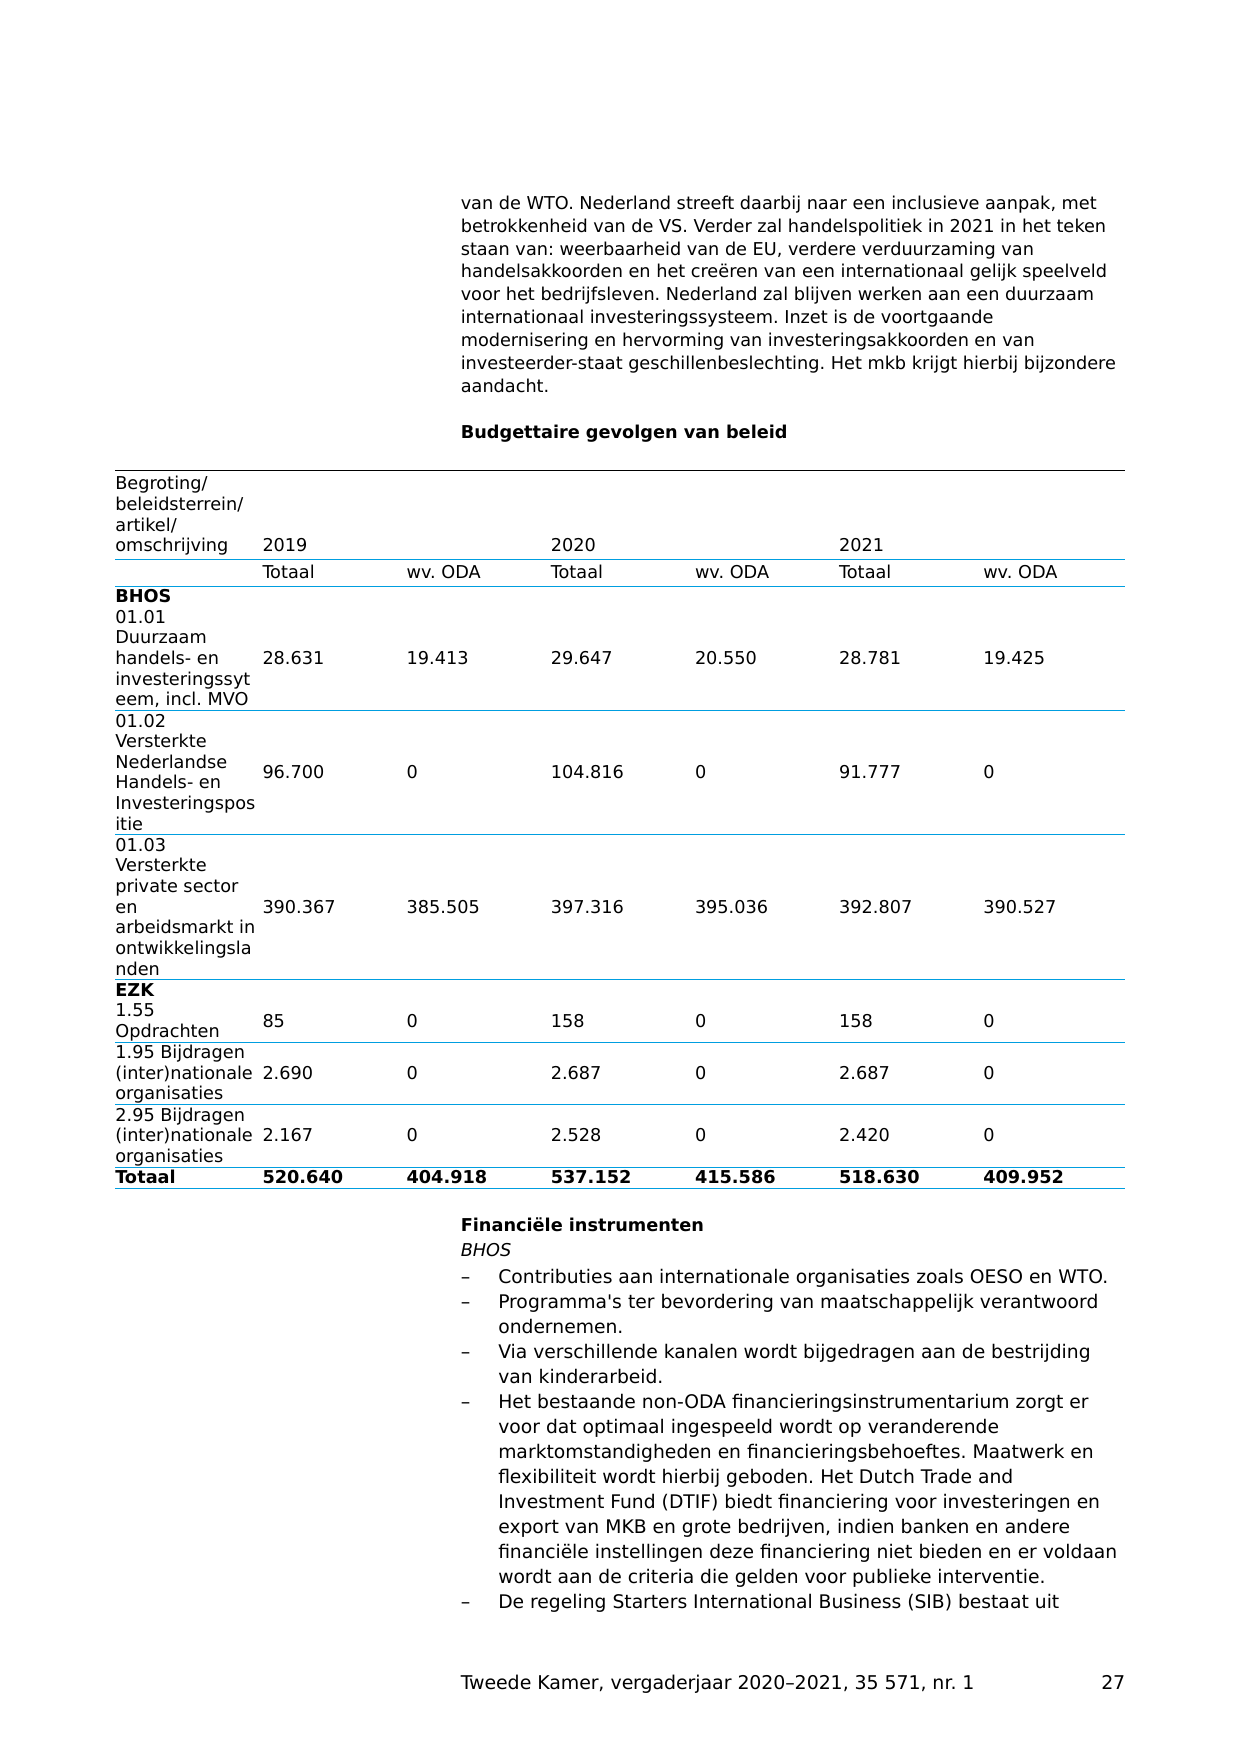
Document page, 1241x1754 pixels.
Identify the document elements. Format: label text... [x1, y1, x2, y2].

table_cell 395.036 [692, 835, 836, 979]
table_cell [548, 587, 692, 607]
table_cell 1.55 Opdrachten [115, 1000, 259, 1042]
table_cell [692, 980, 836, 1000]
table_cell 0 [692, 1043, 836, 1104]
table_cell 0 [980, 1105, 1125, 1166]
table_cell [404, 587, 548, 607]
table_cell 390.367 [259, 835, 403, 979]
table_cell 2.167 [259, 1105, 403, 1166]
table_cell 158 [548, 1000, 692, 1042]
table_cell 28.631 [259, 607, 403, 710]
table_cell 392.807 [836, 835, 980, 979]
text Budgettaire gevolgen van beleid [461, 420, 1125, 443]
table_cell EZK [115, 980, 259, 1000]
table_cell [692, 587, 836, 607]
table_cell 158 [836, 1000, 980, 1042]
table_cell 0 [692, 1105, 836, 1166]
table_cell 91.777 [836, 711, 980, 834]
table_cell 96.700 [259, 711, 403, 834]
table_cell 0 [404, 1000, 548, 1042]
table_cell 397.316 [548, 835, 692, 979]
table_cell 19.413 [404, 607, 548, 710]
table_cell 2021 [836, 471, 1125, 559]
table_cell [115, 560, 259, 586]
table_cell wv. ODA [692, 560, 836, 586]
table_cell 85 [259, 1000, 403, 1042]
table_cell 390.527 [980, 835, 1125, 979]
table_cell 520.640 [259, 1168, 403, 1187]
table_cell BHOS [115, 587, 259, 607]
table_cell 415.586 [692, 1168, 836, 1187]
table_cell 01.03 Versterkte private sector en arbeidsmarkt in ontwikkelingslanden [115, 835, 259, 979]
list Het bestaande non-ODA financieringsinstrumentarium zorgt er voor dat optimaal ingespeeld wordt op veranderende marktomstandigheden en financieringsbehoeftes. Maatwerk en flexibiliteit wordt hierbij geboden. Het Dutch Trade and Investment Fund (DTIF) biedt financiering voor investeringen en export van MKB en grote bedrijven, indien banken en andere financiële instellingen deze financiering niet bieden en er voldaan wordt aan de criteria die gelden voor publieke interventie. [461, 1388, 1125, 1588]
table_cell 0 [980, 711, 1125, 834]
table_cell Totaal [548, 560, 692, 586]
table_cell [980, 980, 1125, 1000]
table_cell [980, 587, 1125, 607]
table_cell Totaal [836, 560, 980, 586]
table_cell 385.505 [404, 835, 548, 979]
table_cell 0 [404, 1043, 548, 1104]
table_cell Totaal [259, 560, 403, 586]
table_cell 1.95 Bijdragen (inter)nationale organisaties [115, 1043, 259, 1104]
table_cell 28.781 [836, 607, 980, 710]
table_cell Begroting/beleidsterrein/artikel/omschrijving [115, 471, 259, 559]
table_cell [259, 980, 403, 1000]
table_cell 2.420 [836, 1105, 980, 1166]
table_cell 2.528 [548, 1105, 692, 1166]
table_cell wv. ODA [980, 560, 1125, 586]
table_cell 2019 [259, 471, 548, 559]
table_cell 0 [980, 1043, 1125, 1104]
table_cell 0 [404, 1105, 548, 1166]
table_cell 0 [404, 711, 548, 834]
table_cell 20.550 [692, 607, 836, 710]
table_cell 518.630 [836, 1168, 980, 1187]
table_cell 2.690 [259, 1043, 403, 1104]
table_cell wv. ODA [404, 560, 548, 586]
table_cell 0 [980, 1000, 1125, 1042]
table_cell 01.02 Versterkte Nederlandse Handels- en Investeringspositie [115, 711, 259, 834]
table_cell Totaal [115, 1168, 259, 1187]
table_cell [404, 980, 548, 1000]
text van de WTO. Nederland streeft daarbij naar een inclusieve aanpak, met betrokkenheid van de VS. Verder zal handelspolitiek in 2021 in het teken staan van: weerbaarheid van de EU, verdere verduurzaming van handelsakkoorden en het creëren van een internationaal gelijk speelveld voor het bedrijfsleven. Nederland zal blijven werken aan een duurzaam internationaal investeringssysteem. Inzet is de voortgaande modernisering en hervorming van investeringsakkoorden en van investeerder-staat geschillenbeslechting. Het mkb krijgt hierbij bijzondere aandacht. [461, 191, 1125, 397]
table_cell [259, 587, 403, 607]
table_cell [836, 980, 980, 1000]
table_cell 0 [692, 1000, 836, 1042]
text BHOS [461, 1238, 1125, 1261]
table_cell 104.816 [548, 711, 692, 834]
table_cell 29.647 [548, 607, 692, 710]
list Programma's ter bevordering van maatschappelijk verantwoord ondernemen. [461, 1288, 1125, 1338]
table_cell [548, 980, 692, 1000]
table_cell 2.95 Bijdragen (inter)nationale organisaties [115, 1105, 259, 1166]
table_cell 0 [692, 711, 836, 834]
list De regeling Starters International Business (SIB) bestaat uit [461, 1588, 1125, 1613]
table_cell [836, 587, 980, 607]
table_cell 01.01 Duurzaam handels- en investeringssyteem, incl. MVO [115, 607, 259, 710]
table_cell 2.687 [548, 1043, 692, 1104]
table_header Tabel 5 Duurzame economische ontwikkeling, handel en investeringen (bedragen x EUR 1 000) [115, 445, 1125, 470]
list Via verschillende kanalen wordt bijgedragen aan de bestrijding van kinderarbeid. [461, 1338, 1125, 1388]
text Financiële instrumenten [461, 1213, 1125, 1236]
table_cell 19.425 [980, 607, 1125, 710]
list Contributies aan internationale organisaties zoals OESO en WTO. [461, 1263, 1125, 1288]
table_cell 2.687 [836, 1043, 980, 1104]
table_cell 404.918 [404, 1168, 548, 1187]
table_cell 2020 [548, 471, 836, 559]
table_cell 537.152 [548, 1168, 692, 1187]
table_cell 409.952 [980, 1168, 1125, 1187]
